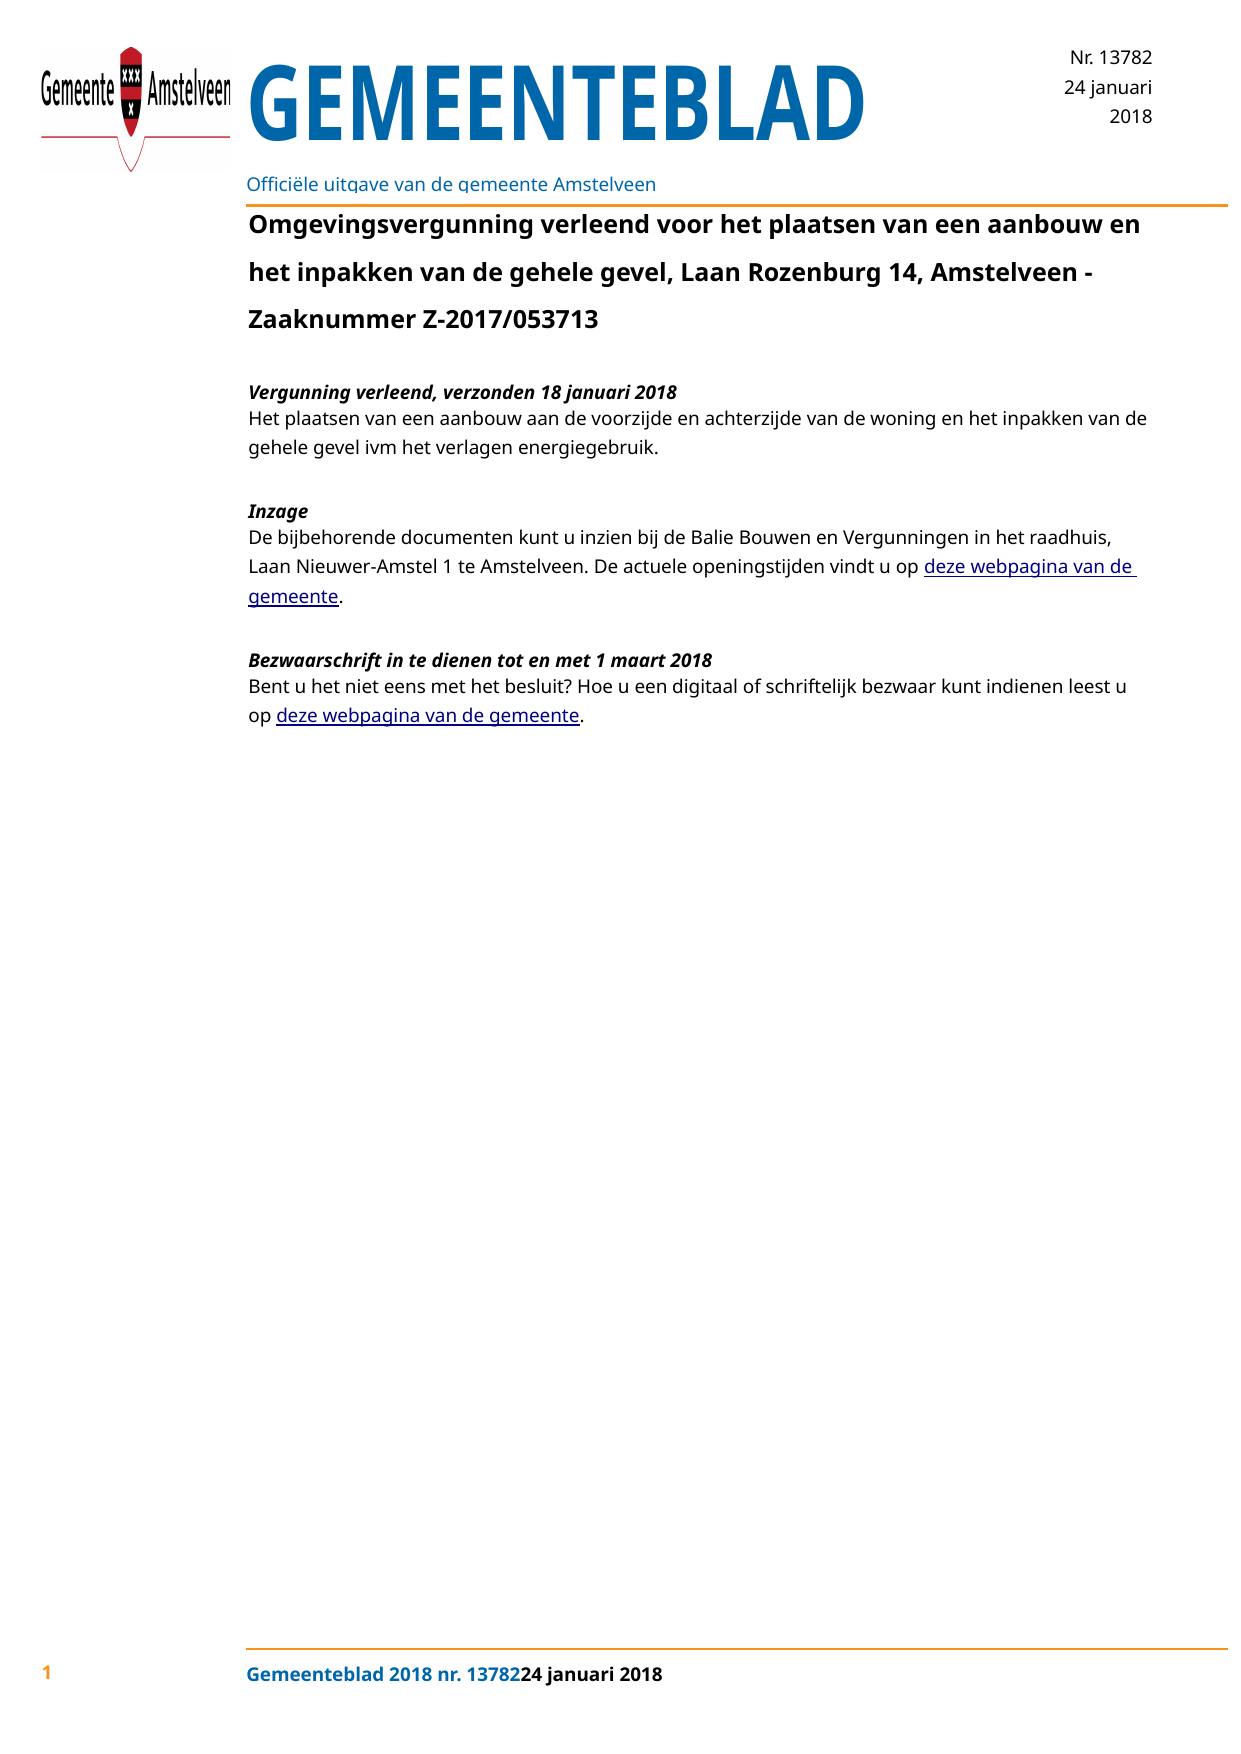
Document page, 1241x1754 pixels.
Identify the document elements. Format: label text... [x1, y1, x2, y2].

text Het plaatsen van een aanbouw aan de voorzijde en achterzijde van de woning en het inpakken van de gehele gevel ivm het verlagen energiegebruik. [248, 405, 1152, 460]
text Bezwaarschrift in te dienen tot en met 1 maart 2018 [248, 647, 1152, 673]
text Omgevingsvergunning verleend voor het plaatsen van een aanbouw en het inpakken van de gehele gevel, Laan Rozenburg 14, Amstelveen - Zaaknummer Z-2017/053713 [248, 207, 1152, 336]
text De bijbehorende documenten kunt u inzien bij de Balie Bouwen en Vergunningen in het raadhuis, Laan Nieuwer-Amstel 1 te Amstelveen. De actuele openingstijden vindt u op deze webpagina van de gemeente. [248, 524, 1152, 609]
text Vergunning verleend, verzonden 18 januari 2018 [248, 379, 1152, 405]
text Bent u het niet eens met het besluit? Hoe u een digitaal of schriftelijk bezwaar kunt indienen leest u op deze webpagina van de gemeente. [248, 673, 1152, 728]
picture [41, 47, 231, 172]
text Inzage [248, 498, 1152, 524]
